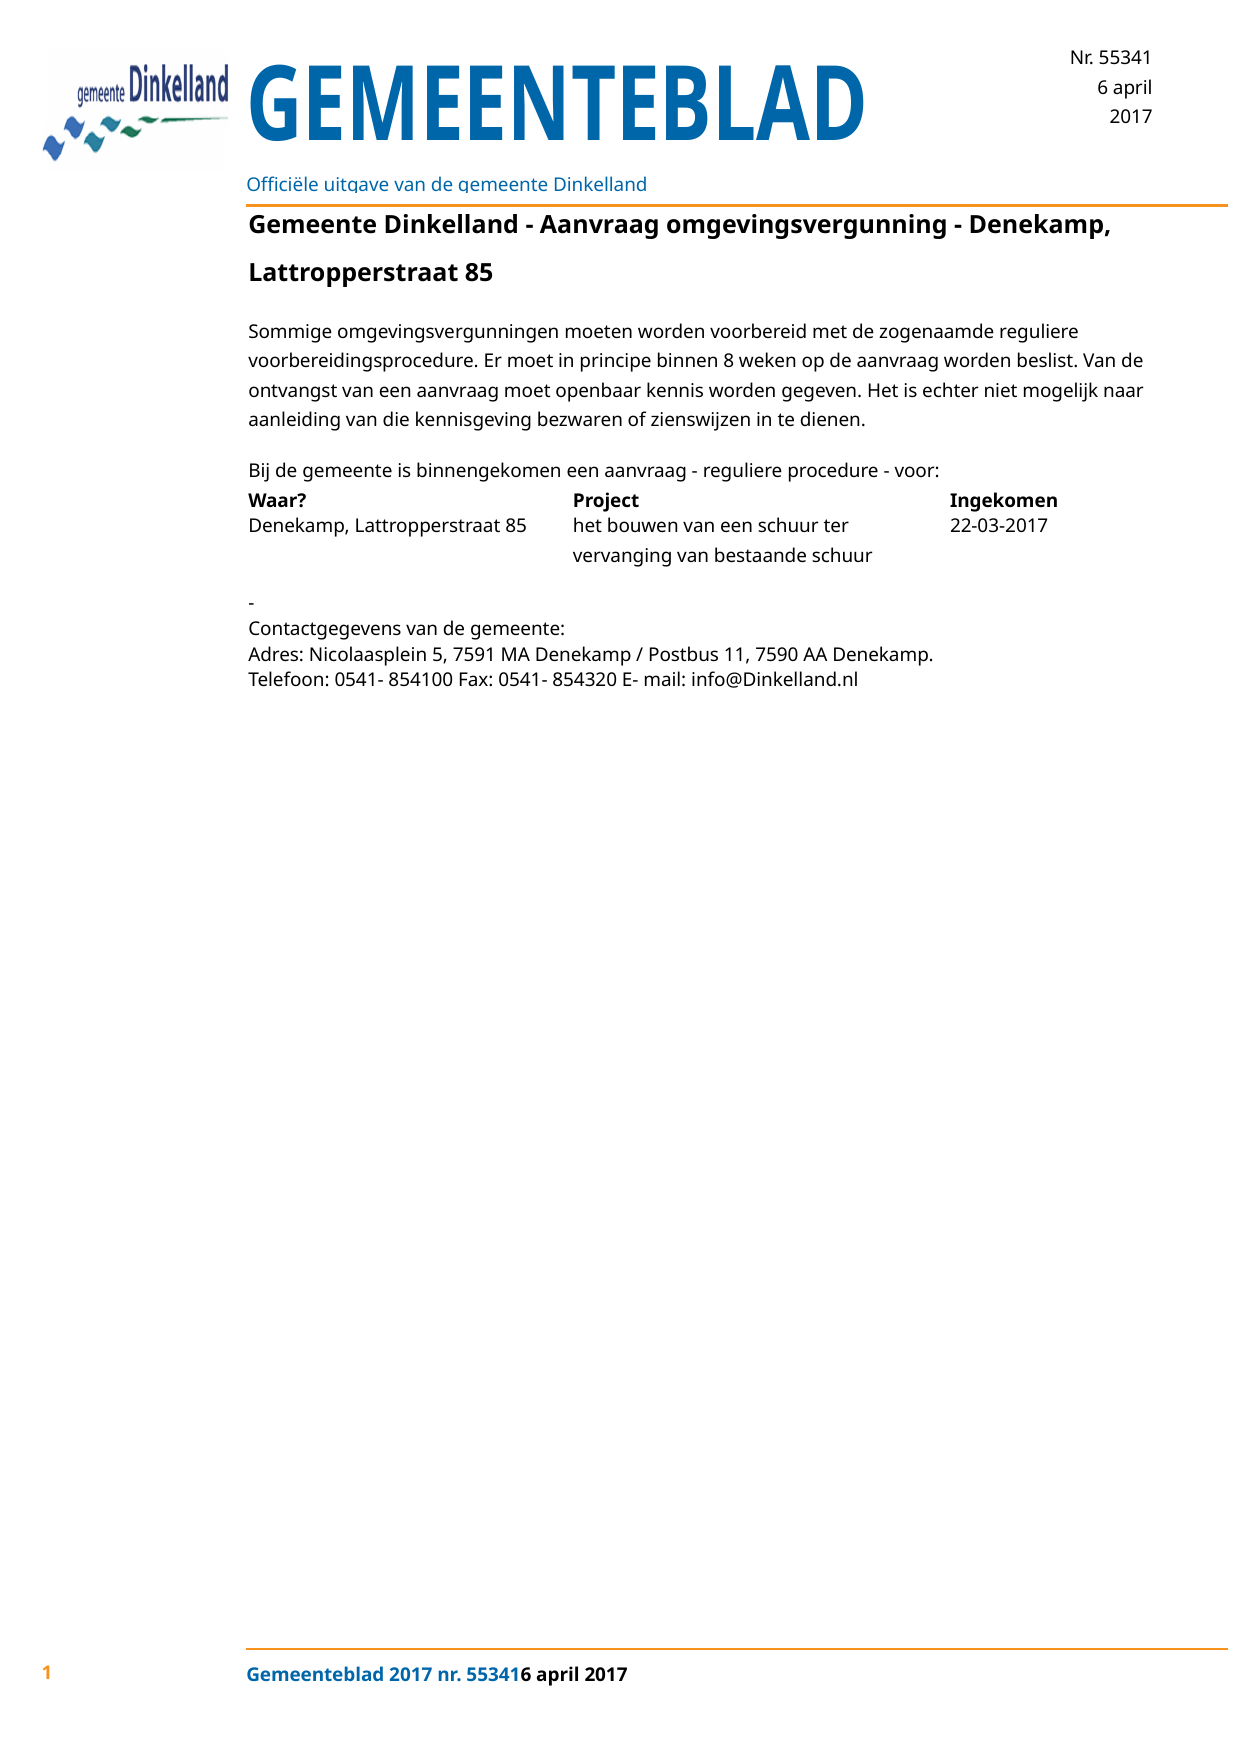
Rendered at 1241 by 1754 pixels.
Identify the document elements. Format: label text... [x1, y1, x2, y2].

table_header Ingekomen [950, 487, 1152, 512]
text Sommige omgevingsvergunningen moeten worden voorbereid met de zogenaamde reguliere voorbereidingsprocedure. Er moet in principe binnen 8 weken op de aanvraag worden beslist. Van de ontvangst van een aanvraag moet openbaar kennis worden gegeven. Het is echter niet mogelijk naar aanleiding van die kennisgeving bezwaren of zienswijzen in te dienen. [248, 318, 1152, 432]
table_cell 22-03-2017 [950, 513, 1152, 568]
text Gemeente Dinkelland - Aanvraag omgevingsvergunning - Denekamp, Lattropperstraat 85 [248, 207, 1152, 288]
table_header Waar? [248, 487, 573, 512]
table_cell Denekamp, Lattropperstraat 85 [248, 513, 573, 568]
table_cell het bouwen van een schuur ter vervanging van bestaande schuur [573, 513, 950, 568]
text Bij de gemeente is binnengekomen een aanvraag - reguliere procedure - voor: [248, 457, 1152, 483]
text Telefoon: 0541- 854100 Fax: 0541- 854320 E- mail: info@Dinkelland.nl [248, 666, 1152, 692]
text Adres: Nicolaasplein 5, 7591 MA Denekamp / Postbus 11, 7590 AA Denekamp. [248, 641, 1152, 666]
text - [248, 589, 1152, 615]
text Contactgegevens van de gemeente: [248, 615, 1152, 641]
picture [41, 47, 231, 172]
table_header Project [573, 487, 950, 512]
